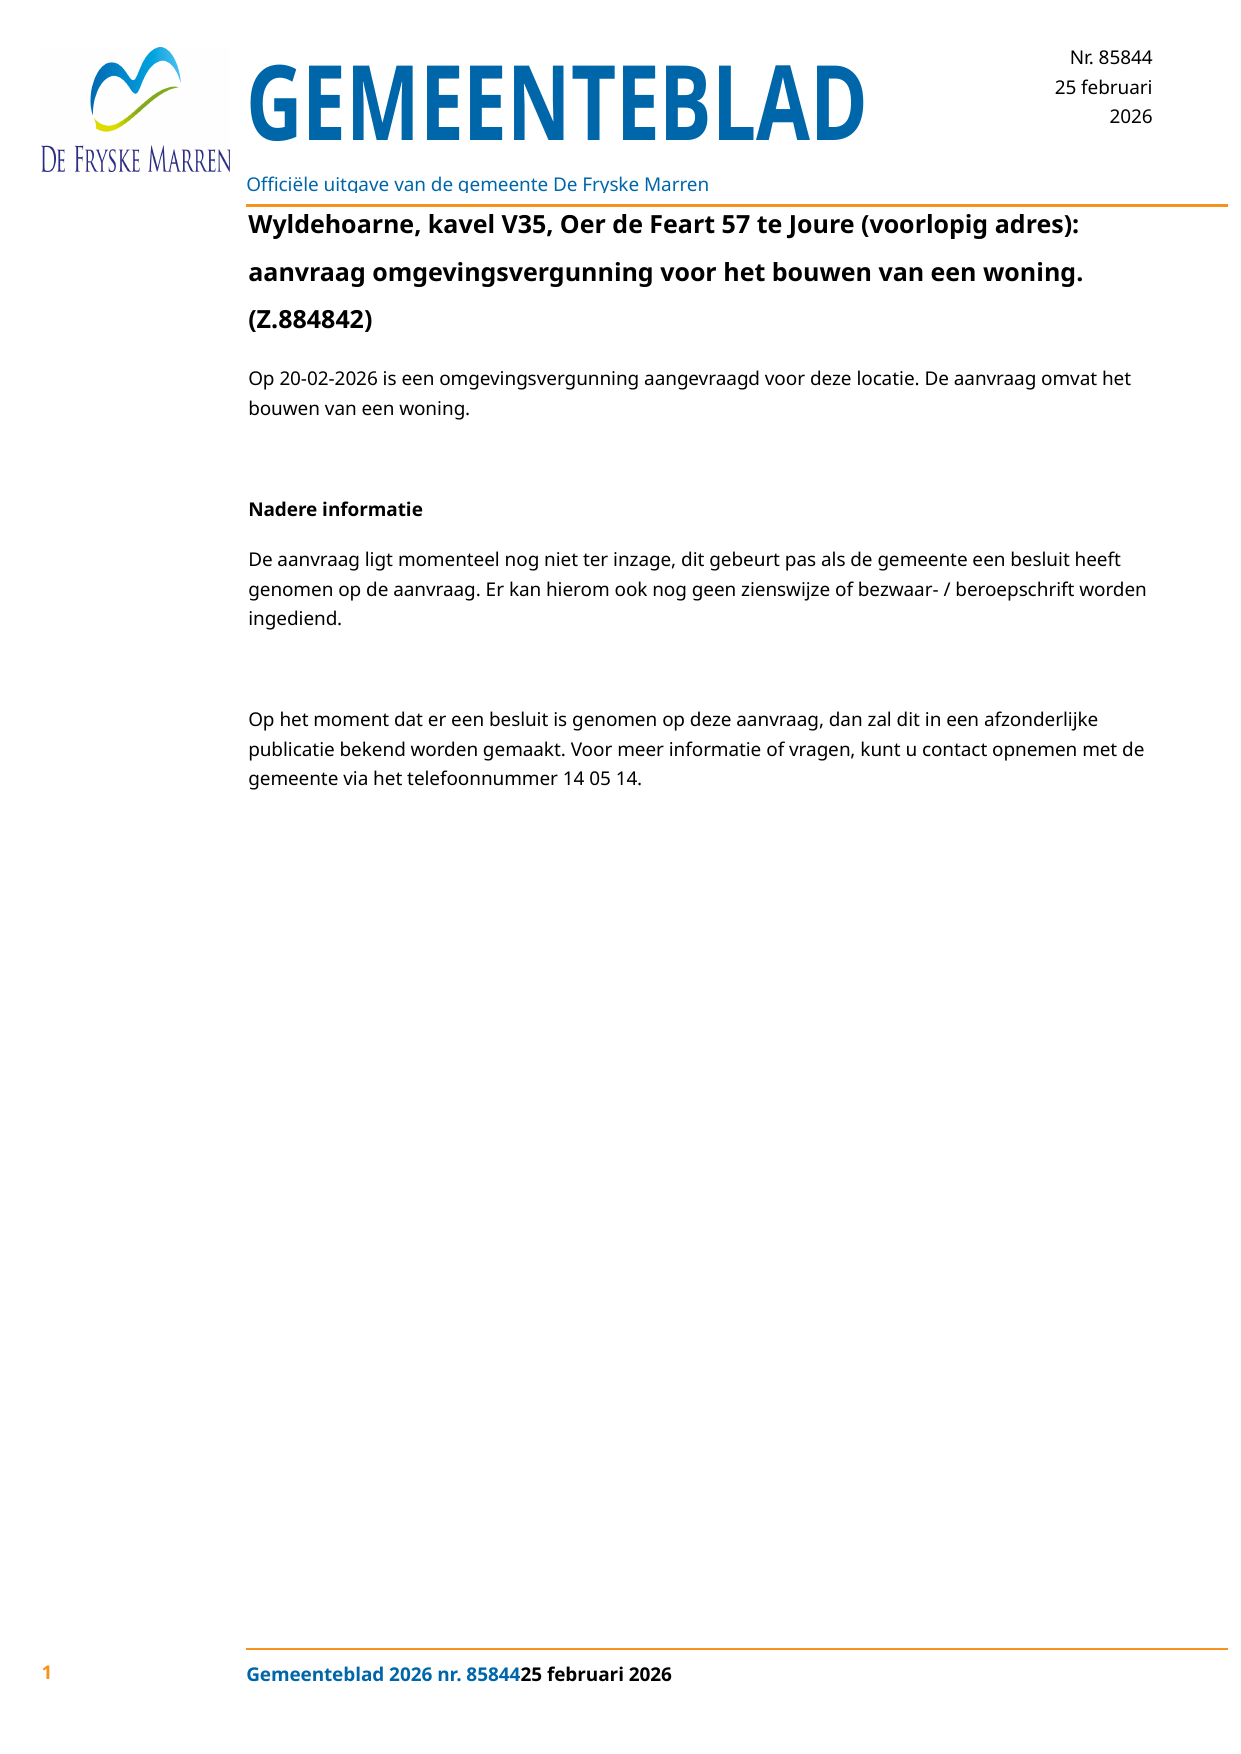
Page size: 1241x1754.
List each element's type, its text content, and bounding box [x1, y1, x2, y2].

picture [41, 47, 231, 172]
text Nadere informatie [248, 496, 1152, 522]
text Op 20-02-2026 is een omgevingsvergunning aangevraagd voor deze locatie. De aanvraag omvat het bouwen van een woning. [248, 366, 1152, 421]
text De aanvraag ligt momenteel nog niet ter inzage, dit gebeurt pas als de gemeente een besluit heeft genomen op de aanvraag. Er kan hierom ook nog geen zienswijze of bezwaar- / beroepschrift worden ingediend. [248, 546, 1152, 631]
text Wyldehoarne, kavel V35, Oer de Feart 57 te Joure (voorlopig adres): aanvraag omgevingsvergunning voor het bouwen van een woning. (Z.884842) [248, 207, 1152, 336]
text Op het moment dat er een besluit is genomen op deze aanvraag, dan zal dit in een afzonderlijke publicatie bekend worden gemaakt. Voor meer informatie of vragen, kunt u contact opnemen met de gemeente via het telefoonnummer 14 05 14. [248, 706, 1152, 791]
